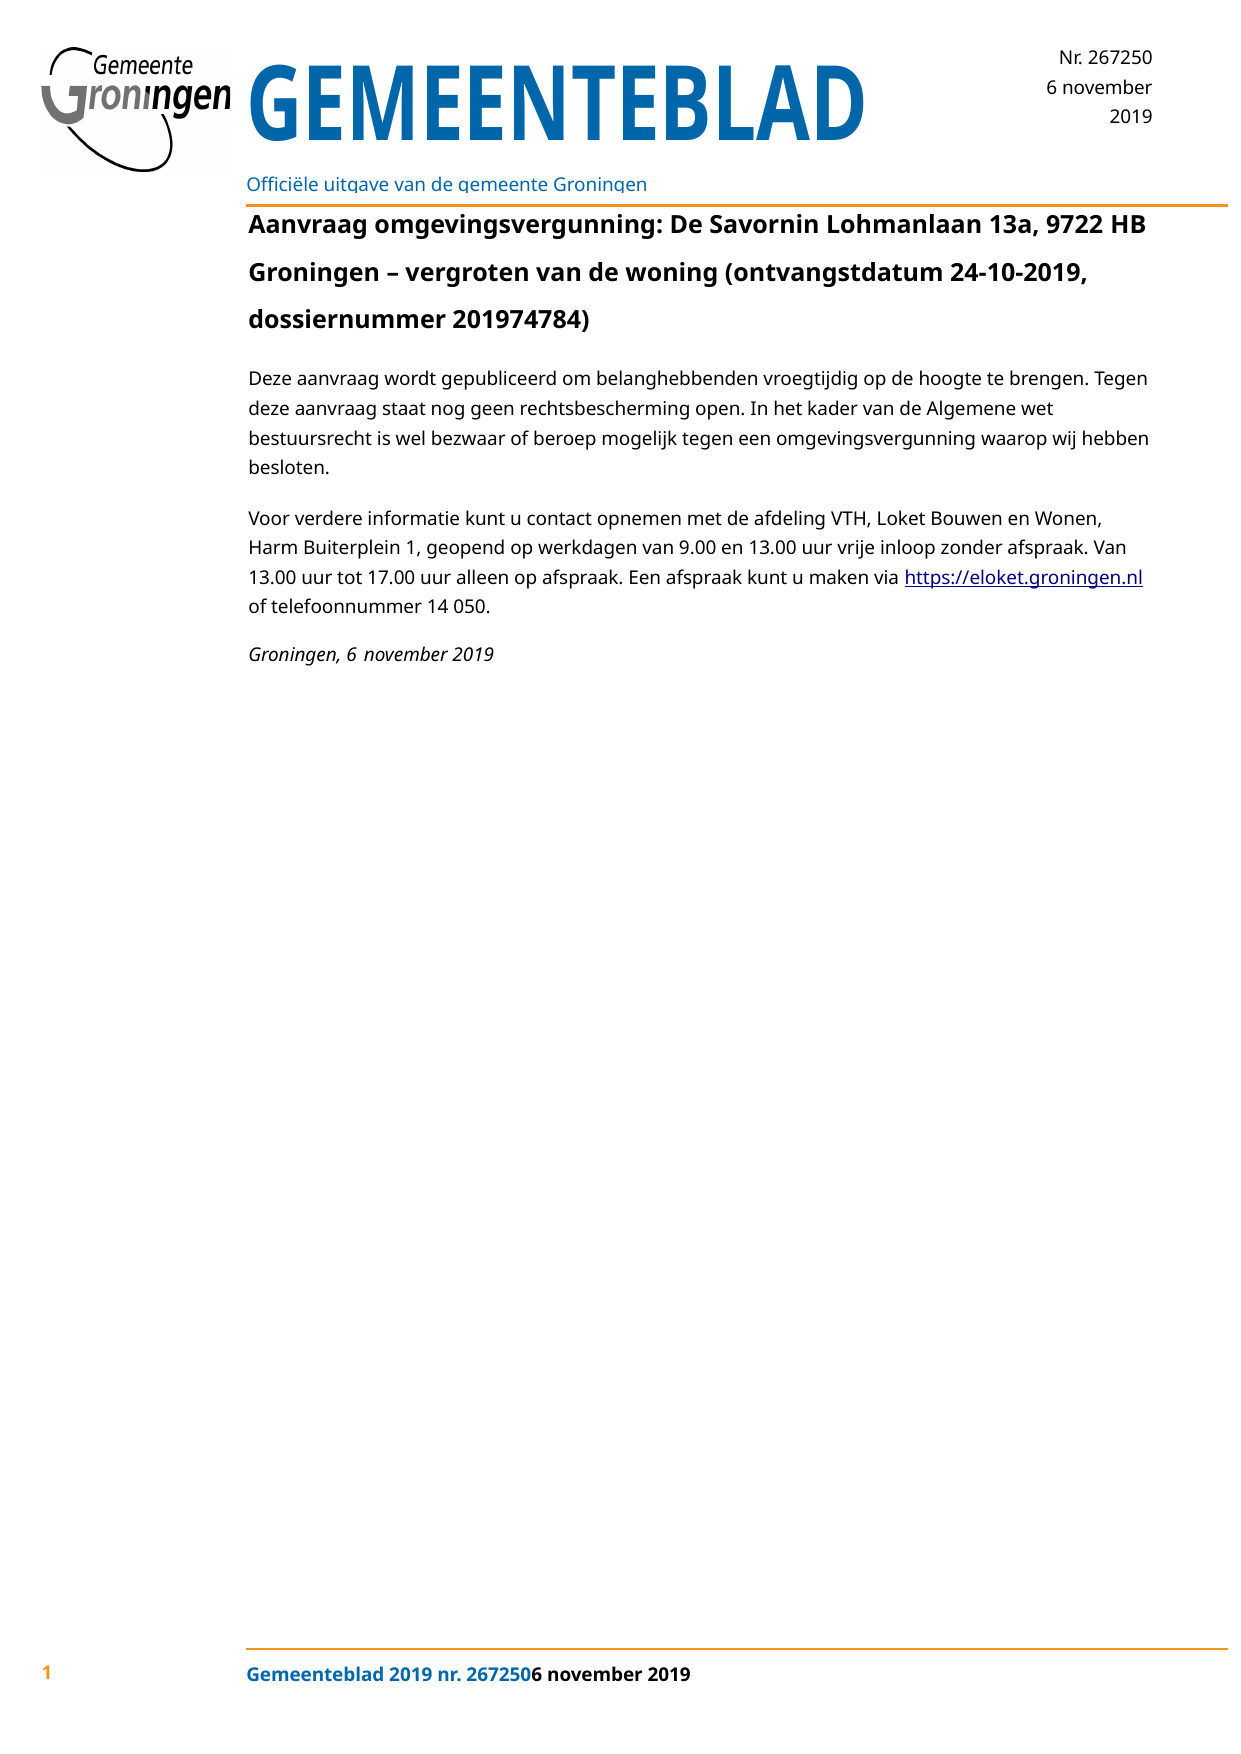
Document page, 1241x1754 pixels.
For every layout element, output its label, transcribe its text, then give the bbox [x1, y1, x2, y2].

picture [41, 47, 231, 172]
text Aanvraag omgevingsvergunning: De Savornin Lohmanlaan 13a, 9722 HB Groningen – vergroten van de woning (ontvangstdatum 24-10-2019, dossiernummer 201974784) [248, 207, 1152, 336]
text Voor verdere informatie kunt u contact opnemen met de afdeling VTH, Loket Bouwen en Wonen, Harm Buiterplein 1, geopend op werkdagen van 9.00 en 13.00 uur vrije inloop zonder afspraak. Van 13.00 uur tot 17.00 uur alleen op afspraak. Een afspraak kunt u maken via https://eloket.groningen.nl of telefoonnummer 14 050. [248, 505, 1152, 619]
text Deze aanvraag wordt gepubliceerd om belanghebbenden vroegtijdig op de hoogte te brengen. Tegen deze aanvraag staat nog geen rechtsbescherming open. In het kader van de Algemene wet bestuursrecht is wel bezwaar of beroep mogelijk tegen een omgevingsvergunning waarop wij hebben besloten. [248, 366, 1152, 480]
text Groningen, 6 november 2019 [248, 641, 1152, 667]
